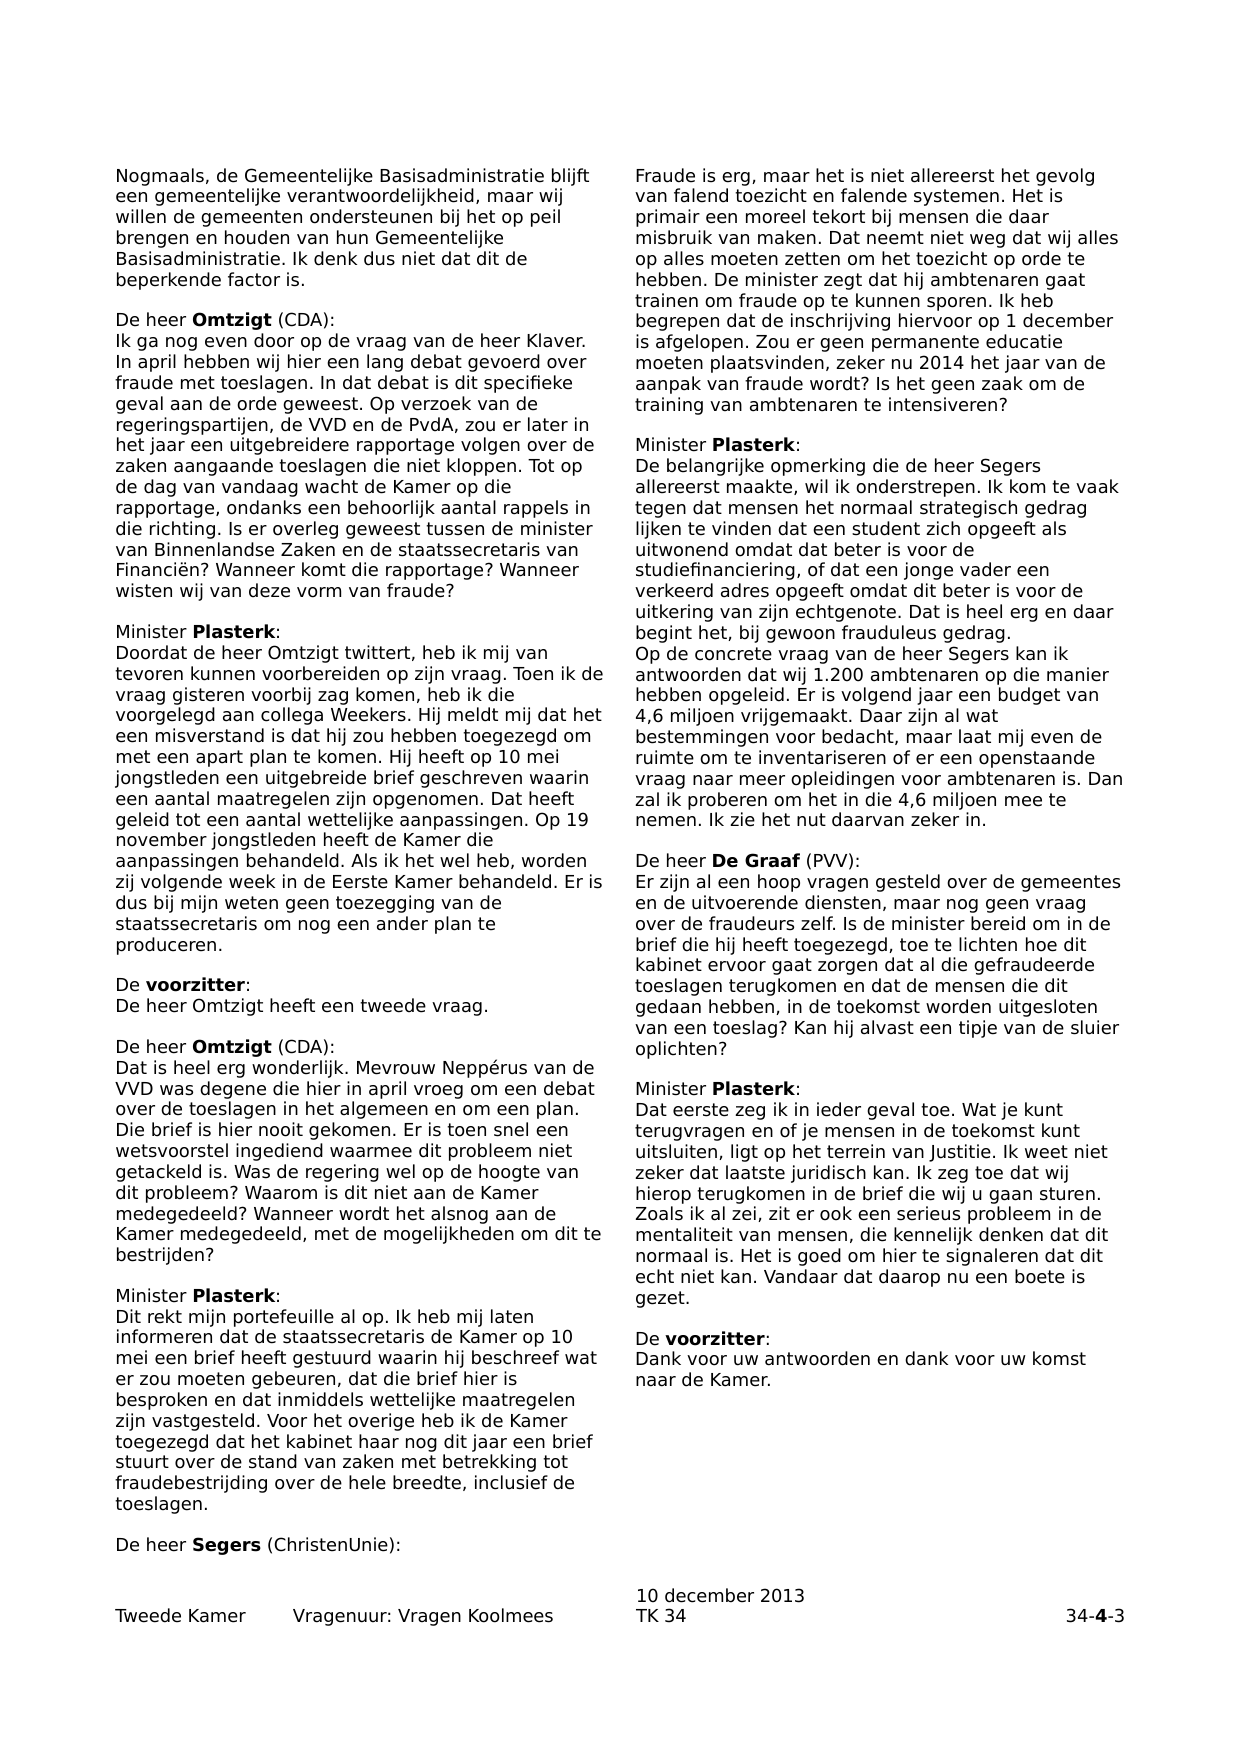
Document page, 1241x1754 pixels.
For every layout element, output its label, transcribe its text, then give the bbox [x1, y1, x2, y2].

text De voorzitter: [115, 975, 605, 996]
text De belangrijke opmerking die de heer Segers allereerst maakte, wil ik onderstrepen. Ik kom te vaak tegen dat mensen het normaal strategisch gedrag lijken te vinden dat een student zich opgeeft als uitwonend omdat dat beter is voor de studiefinanciering, of dat een jonge vader een verkeerd adres opgeeft omdat dit beter is voor de uitkering van zijn echtgenote. Dat is heel erg en daar begint het, bij gewoon frauduleus gedrag. [635, 456, 1125, 643]
text De heer Omtzigt heeft een tweede vraag. [115, 996, 605, 1017]
text Op de concrete vraag van de heer Segers kan ik antwoorden dat wij 1.200 ambtenaren op die manier hebben opgeleid. Er is volgend jaar een budget van 4,6 miljoen vrijgemaakt. Daar zijn al wat bestemmingen voor bedacht, maar laat mij even de ruimte om te inventariseren of er een openstaande vraag naar meer opleidingen voor ambtenaren is. Dan zal ik proberen om het in die 4,6 miljoen mee te nemen. Ik zie het nut daarvan zeker in. [635, 643, 1125, 831]
text Minister Plasterk: [635, 1079, 1125, 1100]
text Minister Plasterk: [635, 435, 1125, 456]
text Minister Plasterk: [115, 1286, 605, 1306]
text De heer Segers (ChristenUnie): [115, 1535, 605, 1556]
text Dit rekt mijn portefeuille al op. Ik heb mij laten informeren dat de staatssecretaris de Kamer op 10 mei een brief heeft gestuurd waarin hij beschreef wat er zou moeten gebeuren, dat die brief hier is besproken en dat inmiddels wettelijke maatregelen zijn vastgesteld. Voor het overige heb ik de Kamer toegezegd dat het kabinet haar nog dit jaar een brief stuurt over de stand van zaken met betrekking tot fraudebestrijding over de hele breedte, inclusief de toeslagen. [115, 1306, 605, 1515]
text Dank voor uw antwoorden en dank voor uw komst naar de Kamer. [635, 1349, 1125, 1391]
text Nogmaals, de Gemeentelijke Basisadministratie blijft een gemeentelijke verantwoordelijkheid, maar wij willen de gemeenten ondersteunen bij het op peil brengen en houden van hun Gemeentelijke Basisadministratie. Ik denk dus niet dat dit de beperkende factor is. [115, 165, 605, 290]
text Doordat de heer Omtzigt twittert, heb ik mij van tevoren kunnen voorbereiden op zijn vraag. Toen ik de vraag gisteren voorbij zag komen, heb ik die voorgelegd aan collega Weekers. Hij meldt mij dat het een misverstand is dat hij zou hebben toegezegd om met een apart plan te komen. Hij heeft op 10 mei jongstleden een uitgebreide brief geschreven waarin een aantal maatregelen zijn opgenomen. Dat heeft geleid tot een aantal wettelijke aanpassingen. Op 19 november jongstleden heeft de Kamer die aanpassingen behandeld. Als ik het wel heb, worden zij volgende week in de Eerste Kamer behandeld. Er is dus bij mijn weten geen toezegging van de staatssecretaris om nog een ander plan te produceren. [115, 643, 605, 955]
text De heer De Graaf (PVV): [635, 851, 1125, 872]
text Fraude is erg, maar het is niet allereerst het gevolg van falend toezicht en falende systemen. Het is primair een moreel tekort bij mensen die daar misbruik van maken. Dat neemt niet weg dat wij alles op alles moeten zetten om het toezicht op orde te hebben. De minister zegt dat hij ambtenaren gaat trainen om fraude op te kunnen sporen. Ik heb begrepen dat de inschrijving hiervoor op 1 december is afgelopen. Zou er geen permanente educatie moeten plaatsvinden, zeker nu 2014 het jaar van de aanpak van fraude wordt? Is het geen zaak om de training van ambtenaren te intensiveren? [635, 165, 1125, 415]
text Er zijn al een hoop vragen gesteld over de gemeentes en de uitvoerende diensten, maar nog geen vraag over de fraudeurs zelf. Is de minister bereid om in de brief die hij heeft toegezegd, toe te lichten hoe dit kabinet ervoor gaat zorgen dat al die gefraudeerde toeslagen terugkomen en dat de mensen die dit gedaan hebben, in de toekomst worden uitgesloten van een toeslag? Kan hij alvast een tipje van de sluier oplichten? [635, 872, 1125, 1059]
text Dat is heel erg wonderlijk. Mevrouw Neppérus van de VVD was degene die hier in april vroeg om een debat over de toeslagen in het algemeen en om een plan. Die brief is hier nooit gekomen. Er is toen snel een wetsvoorstel ingediend waarmee dit probleem niet getackeld is. Was de regering wel op de hoogte van dit probleem? Waarom is dit niet aan de Kamer medegedeeld? Wanneer wordt het alsnog aan de Kamer medegedeeld, met de mogelijkheden om dit te bestrijden? [115, 1057, 605, 1266]
text De voorzitter: [635, 1328, 1125, 1349]
text De heer Omtzigt (CDA): [115, 1037, 605, 1057]
text Minister Plasterk: [115, 622, 605, 643]
text De heer Omtzigt (CDA): [115, 310, 605, 331]
text Dat eerste zeg ik in ieder geval toe. Wat je kunt terugvragen en of je mensen in de toekomst kunt uitsluiten, ligt op het terrein van Justitie. Ik weet niet zeker dat laatste juridisch kan. Ik zeg toe dat wij hierop terugkomen in de brief die wij u gaan sturen. Zoals ik al zei, zit er ook een serieus probleem in de mentaliteit van mensen, die kennelijk denken dat dit normaal is. Het is goed om hier te signaleren dat dit echt niet kan. Vandaar dat daarop nu een boete is gezet. [635, 1100, 1125, 1308]
text Ik ga nog even door op de vraag van de heer Klaver. In april hebben wij hier een lang debat gevoerd over fraude met toeslagen. In dat debat is dit specifieke geval aan de orde geweest. Op verzoek van de regeringspartijen, de VVD en de PvdA, zou er later in het jaar een uitgebreidere rapportage volgen over de zaken aangaande toeslagen die niet kloppen. Tot op de dag van vandaag wacht de Kamer op die rapportage, ondanks een behoorlijk aantal rappels in die richting. Is er overleg geweest tussen de minister van Binnenlandse Zaken en de staatssecretaris van Financiën? Wanneer komt die rapportage? Wanneer wisten wij van deze vorm van fraude? [115, 331, 605, 602]
